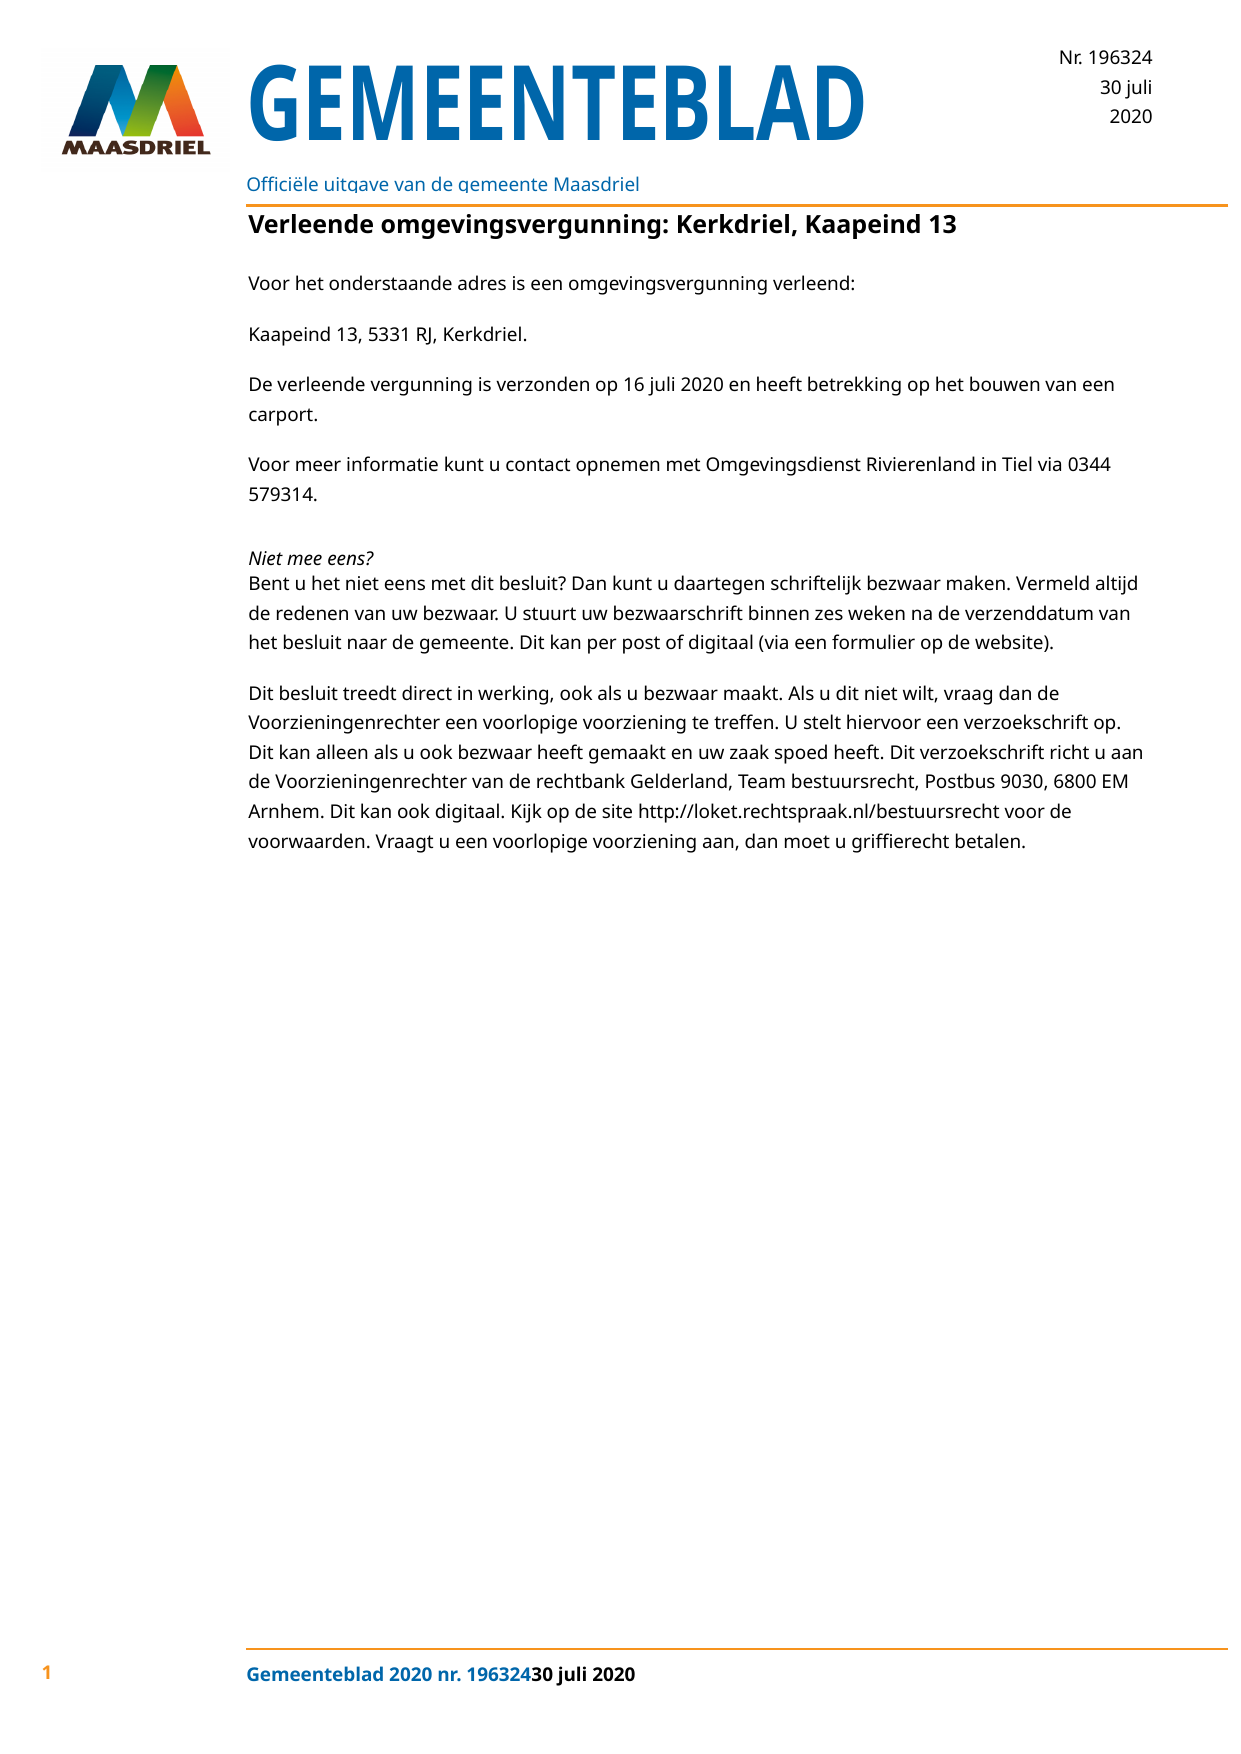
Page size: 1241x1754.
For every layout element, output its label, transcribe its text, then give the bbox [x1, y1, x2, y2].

text Voor het onderstaande adres is een omgevingsvergunning verleend: [248, 270, 1152, 296]
text Verleende omgevingsvergunning: Kerkdriel, Kaapeind 13 [248, 207, 1152, 241]
text Niet mee eens? [248, 545, 1152, 570]
picture [41, 47, 231, 172]
text Kaapeind 13, 5331 RJ, Kerkdriel. [248, 321, 1152, 346]
text De verleende vergunning is verzonden op 16 juli 2020 en heeft betrekking op het bouwen van een carport. [248, 371, 1152, 426]
text Bent u het niet eens met dit besluit? Dan kunt u daartegen schriftelijk bezwaar maken. Vermeld altijd de redenen van uw bezwaar. U stuurt uw bezwaarschrift binnen zes weken na de verzenddatum van het besluit naar de gemeente. Dit kan per post of digitaal (via een formulier op de website). [248, 570, 1152, 655]
text Dit besluit treedt direct in werking, ook als u bezwaar maakt. Als u dit niet wilt, vraag dan de Voorzieningenrechter een voorlopige voorziening te treffen. U stelt hiervoor een verzoekschrift op. Dit kan alleen als u ook bezwaar heeft gemaakt en uw zaak spoed heeft. Dit verzoekschrift richt u aan de Voorzieningenrechter van de rechtbank Gelderland, Team bestuursrecht, Postbus 9030, 6800 EM Arnhem. Dit kan ook digitaal. Kijk op de site http://loket.rechtspraak.nl/bestuursrecht voor de voorwaarden. Vraagt u een voorlopige voorziening aan, dan moet u griffierecht betalen. [248, 680, 1152, 854]
text Voor meer informatie kunt u contact opnemen met Omgevingsdienst Rivierenland in Tiel via 0344 579314. [248, 451, 1152, 506]
